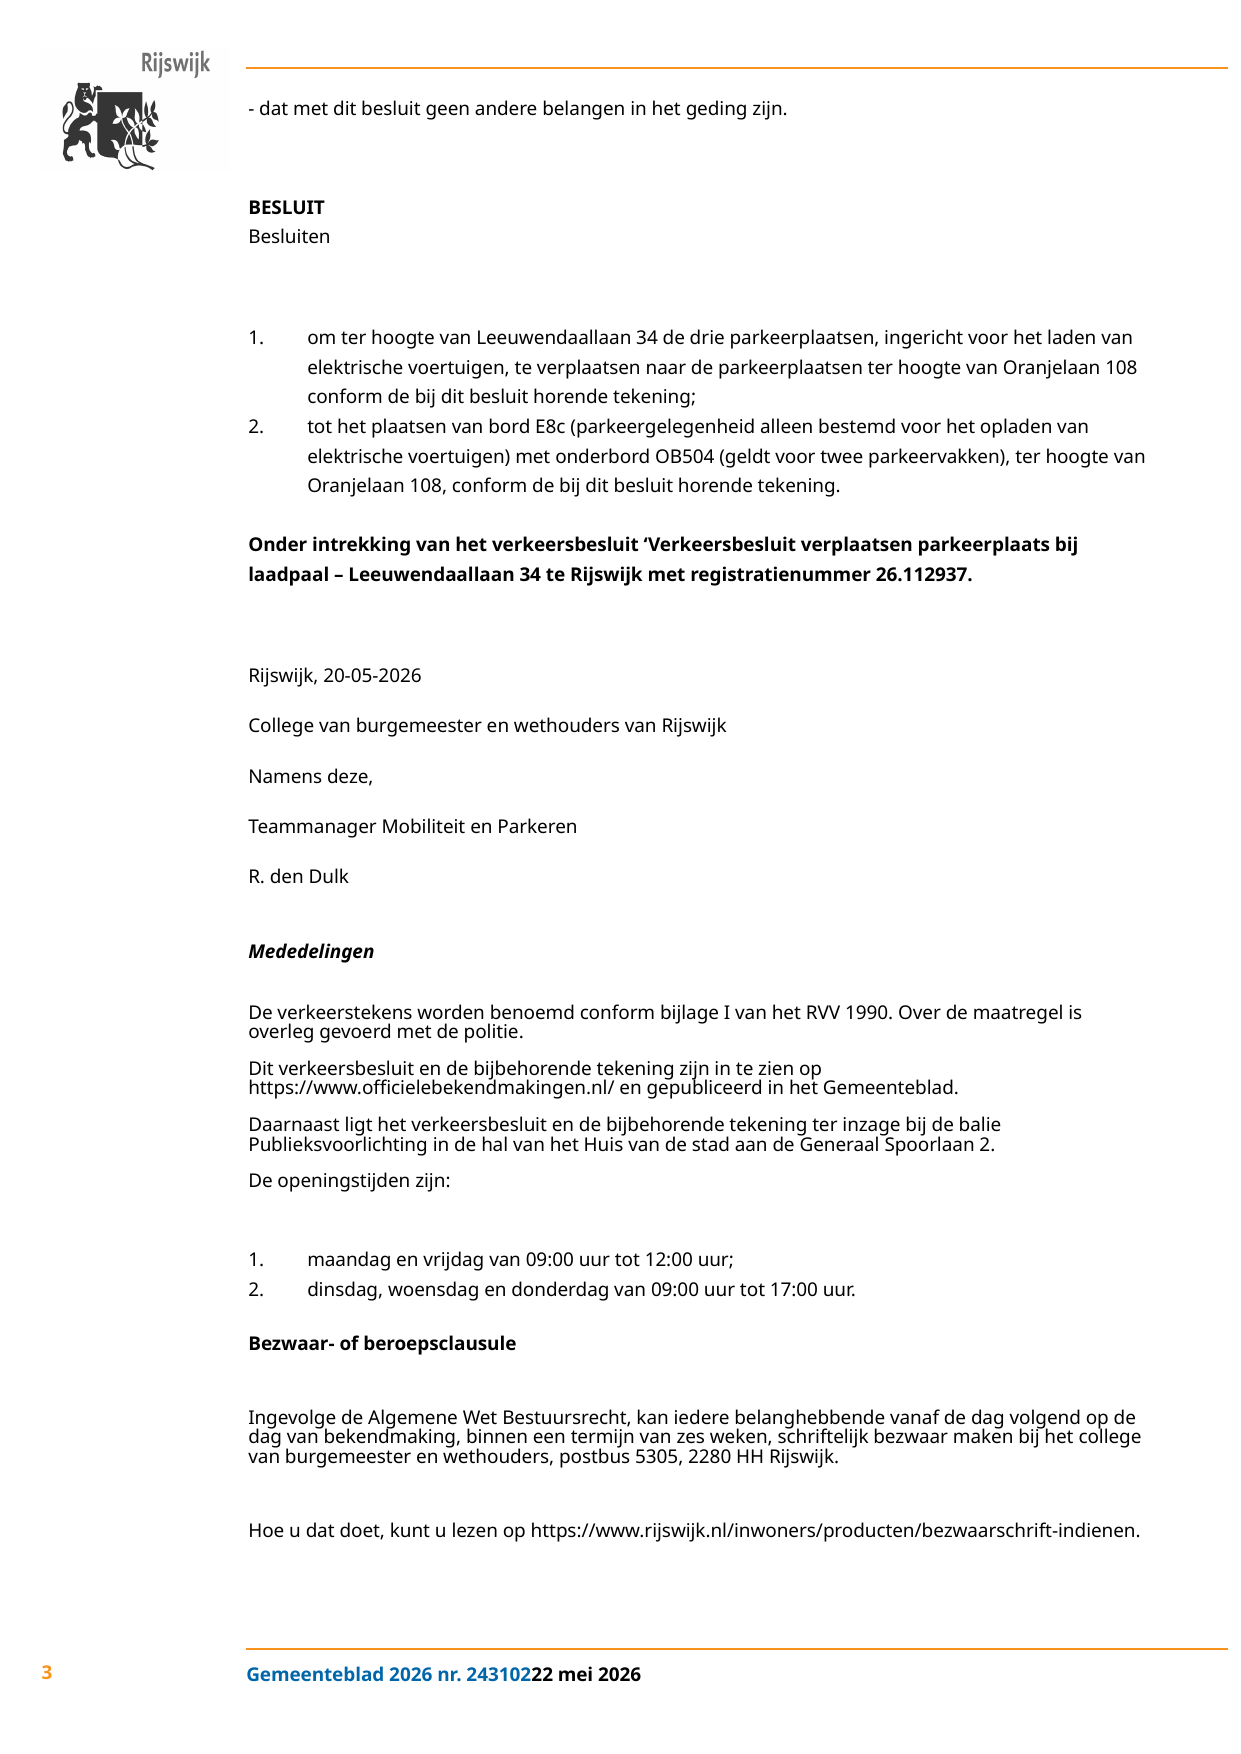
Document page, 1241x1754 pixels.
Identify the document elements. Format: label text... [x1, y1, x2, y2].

text College van burgemeester en wethouders van Rijswijk [248, 712, 1152, 738]
text Rijswijk, 20-05-2026 [248, 662, 1152, 688]
picture [41, 47, 231, 172]
list om ter hoogte van Leeuwendaallaan 34 de drie parkeerplaatsen, ingericht voor het laden van elektrische voertuigen, te verplaatsen naar de parkeerplaatsen ter hoogte van Oranjelaan 108 conform de bij dit besluit horende tekening; [248, 324, 1152, 409]
text Ingevolge de Algemene Wet Bestuursrecht, kan iedere belanghebbende vanaf de dag volgend op de dag van bekendmaking, binnen een termijn van zes weken, schriftelijk bezwaar maken bij het college van burgemeester en wethouders, postbus 5305, 2280 HH Rijswijk. [248, 1409, 1152, 1467]
list dinsdag, woensdag en donderdag van 09:00 uur tot 17:00 uur. [248, 1276, 1152, 1302]
text Teammanager Mobiliteit en Parkeren [248, 813, 1152, 839]
text De openingstijden zijn: [248, 1172, 1152, 1192]
text BESLUIT [248, 194, 1152, 220]
text Hoe u dat doet, kunt u lezen op https://www.rijswijk.nl/inwoners/producten/bezwaarschrift-indienen. [248, 1522, 1152, 1541]
text Dit verkeersbesluit en de bijbehorende tekening zijn in te zien op https://www.officielebekendmakingen.nl/ en gepubliceerd in het Gemeenteblad. [248, 1060, 1152, 1098]
text - dat met dit besluit geen andere belangen in het geding zijn. [248, 95, 1152, 121]
text Besluiten [248, 224, 1152, 249]
text Mededelingen [248, 939, 1152, 964]
list tot het plaatsen van bord E8c (parkeergelegenheid alleen bestemd voor het opladen van elektrische voertuigen) met onderbord OB504 (geldt voor twee parkeervakken), ter hoogte van Oranjelaan 108, conform de bij dit besluit horende tekening. [248, 413, 1152, 498]
text De verkeerstekens worden benoemd conform bijlage I van het RVV 1990. Over de maatregel is overleg gevoerd met de politie. [248, 1004, 1152, 1042]
list maandag en vrijdag van 09:00 uur tot 12:00 uur; [248, 1246, 1152, 1272]
text Namens deze, [248, 763, 1152, 789]
text R. den Dulk [248, 864, 1152, 889]
text Bezwaar- of beroepsclausule [248, 1335, 1152, 1354]
text Daarnaast ligt het verkeersbesluit en de bijbehorende tekening ter inzage bij de balie Publieksvoorlichting in de hal van het Huis van de stad aan de Generaal Spoorlaan 2. [248, 1116, 1152, 1155]
text Onder intrekking van het verkeersbesluit ‘Verkeersbesluit verplaatsen parkeerplaats bij laadpaal – Leeuwendaallaan 34 te Rijswijk met registratienummer 26.112937. [248, 532, 1152, 587]
